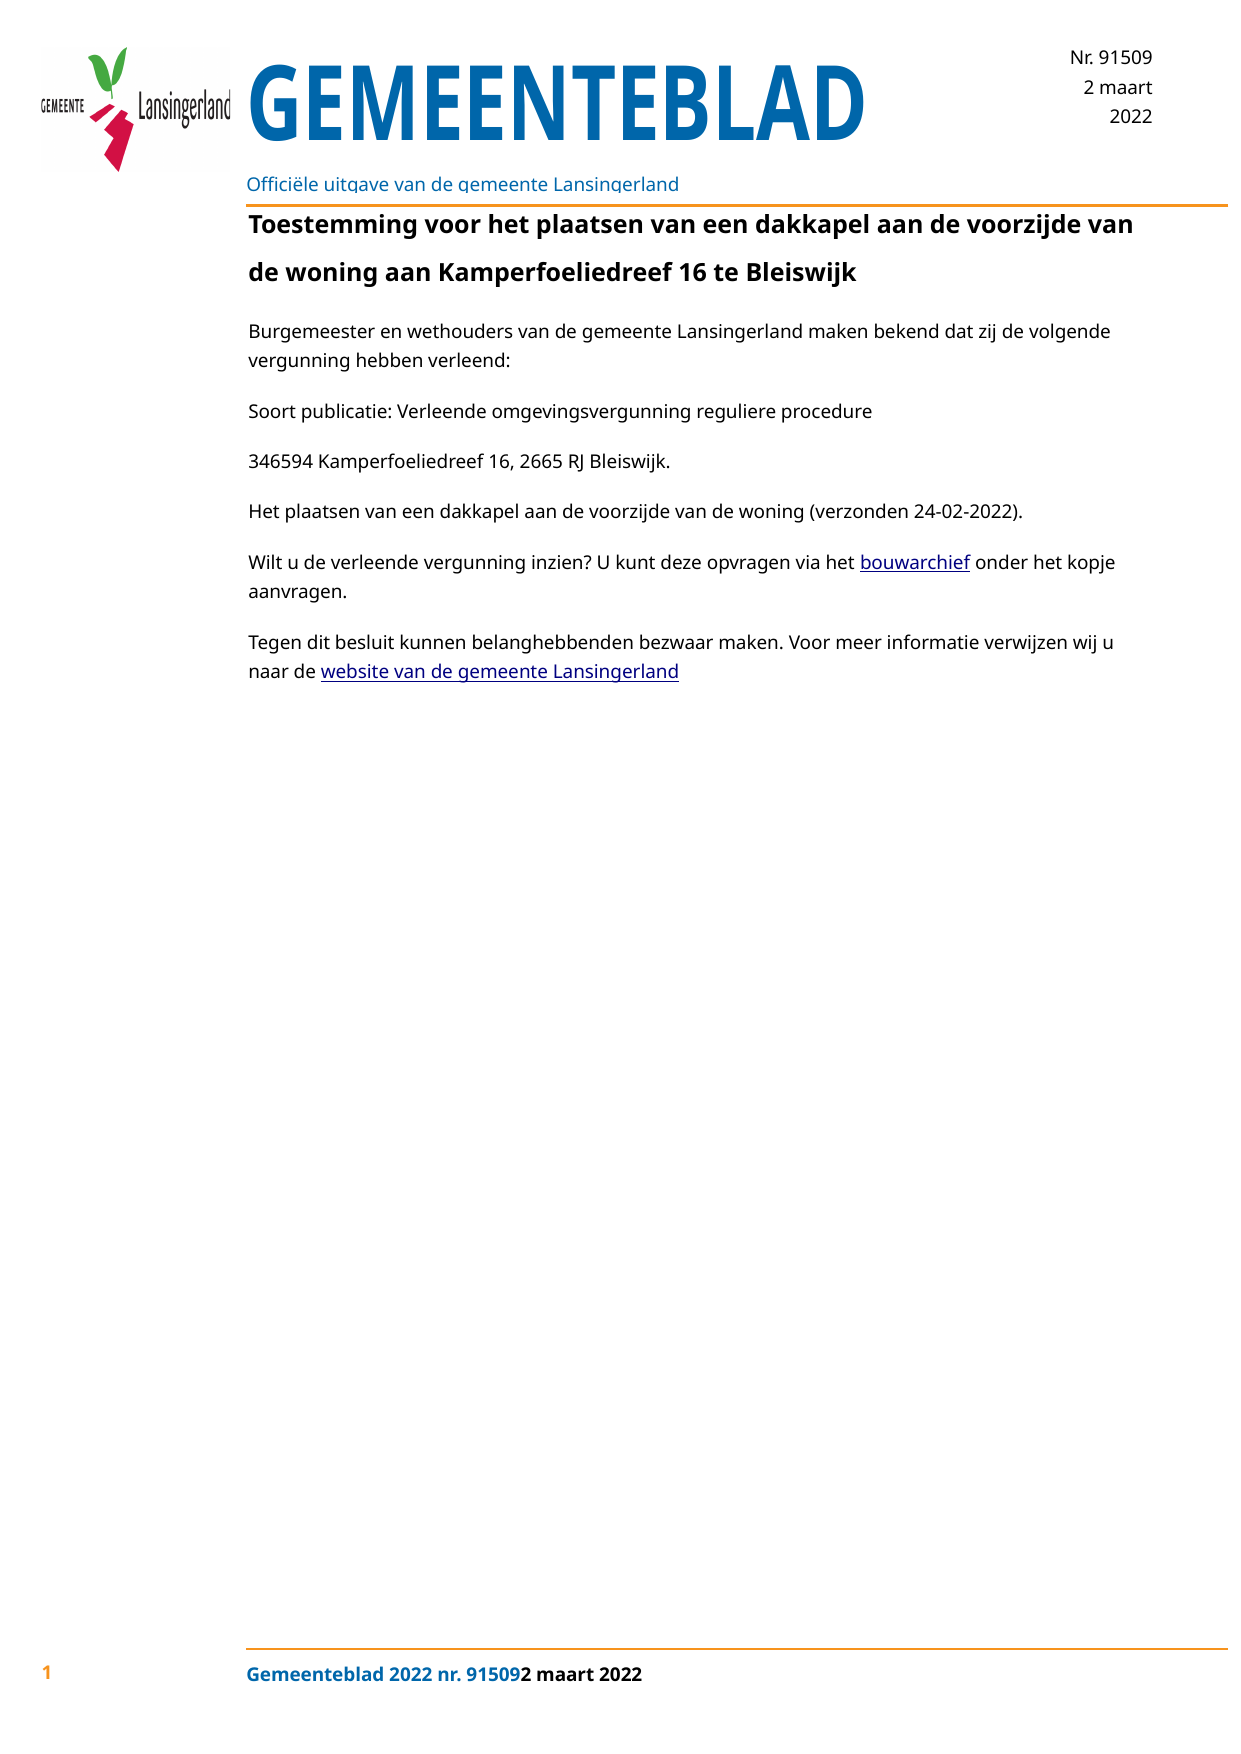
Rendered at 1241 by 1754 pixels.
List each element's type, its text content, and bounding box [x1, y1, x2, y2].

text Toestemming voor het plaatsen van een dakkapel aan de voorzijde van de woning aan Kamperfoeliedreef 16 te Bleiswijk [248, 207, 1152, 288]
text Burgemeester en wethouders van de gemeente Lansingerland maken bekend dat zij de volgende vergunning hebben verleend: [248, 318, 1152, 373]
text Soort publicatie: Verleende omgevingsvergunning reguliere procedure [248, 398, 1152, 424]
text Wilt u de verleende vergunning inzien? U kunt deze opvragen via het bouwarchief onder het kopje aanvragen. [248, 549, 1152, 604]
picture [41, 47, 231, 172]
text 346594 Kamperfoeliedreef 16, 2665 RJ Bleiswijk. [248, 448, 1152, 474]
text Tegen dit besluit kunnen belanghebbenden bezwaar maken. Voor meer informatie verwijzen wij u naar de website van de gemeente Lansingerland [248, 629, 1152, 684]
text Het plaatsen van een dakkapel aan de voorzijde van de woning (verzonden 24-02-2022). [248, 499, 1152, 524]
